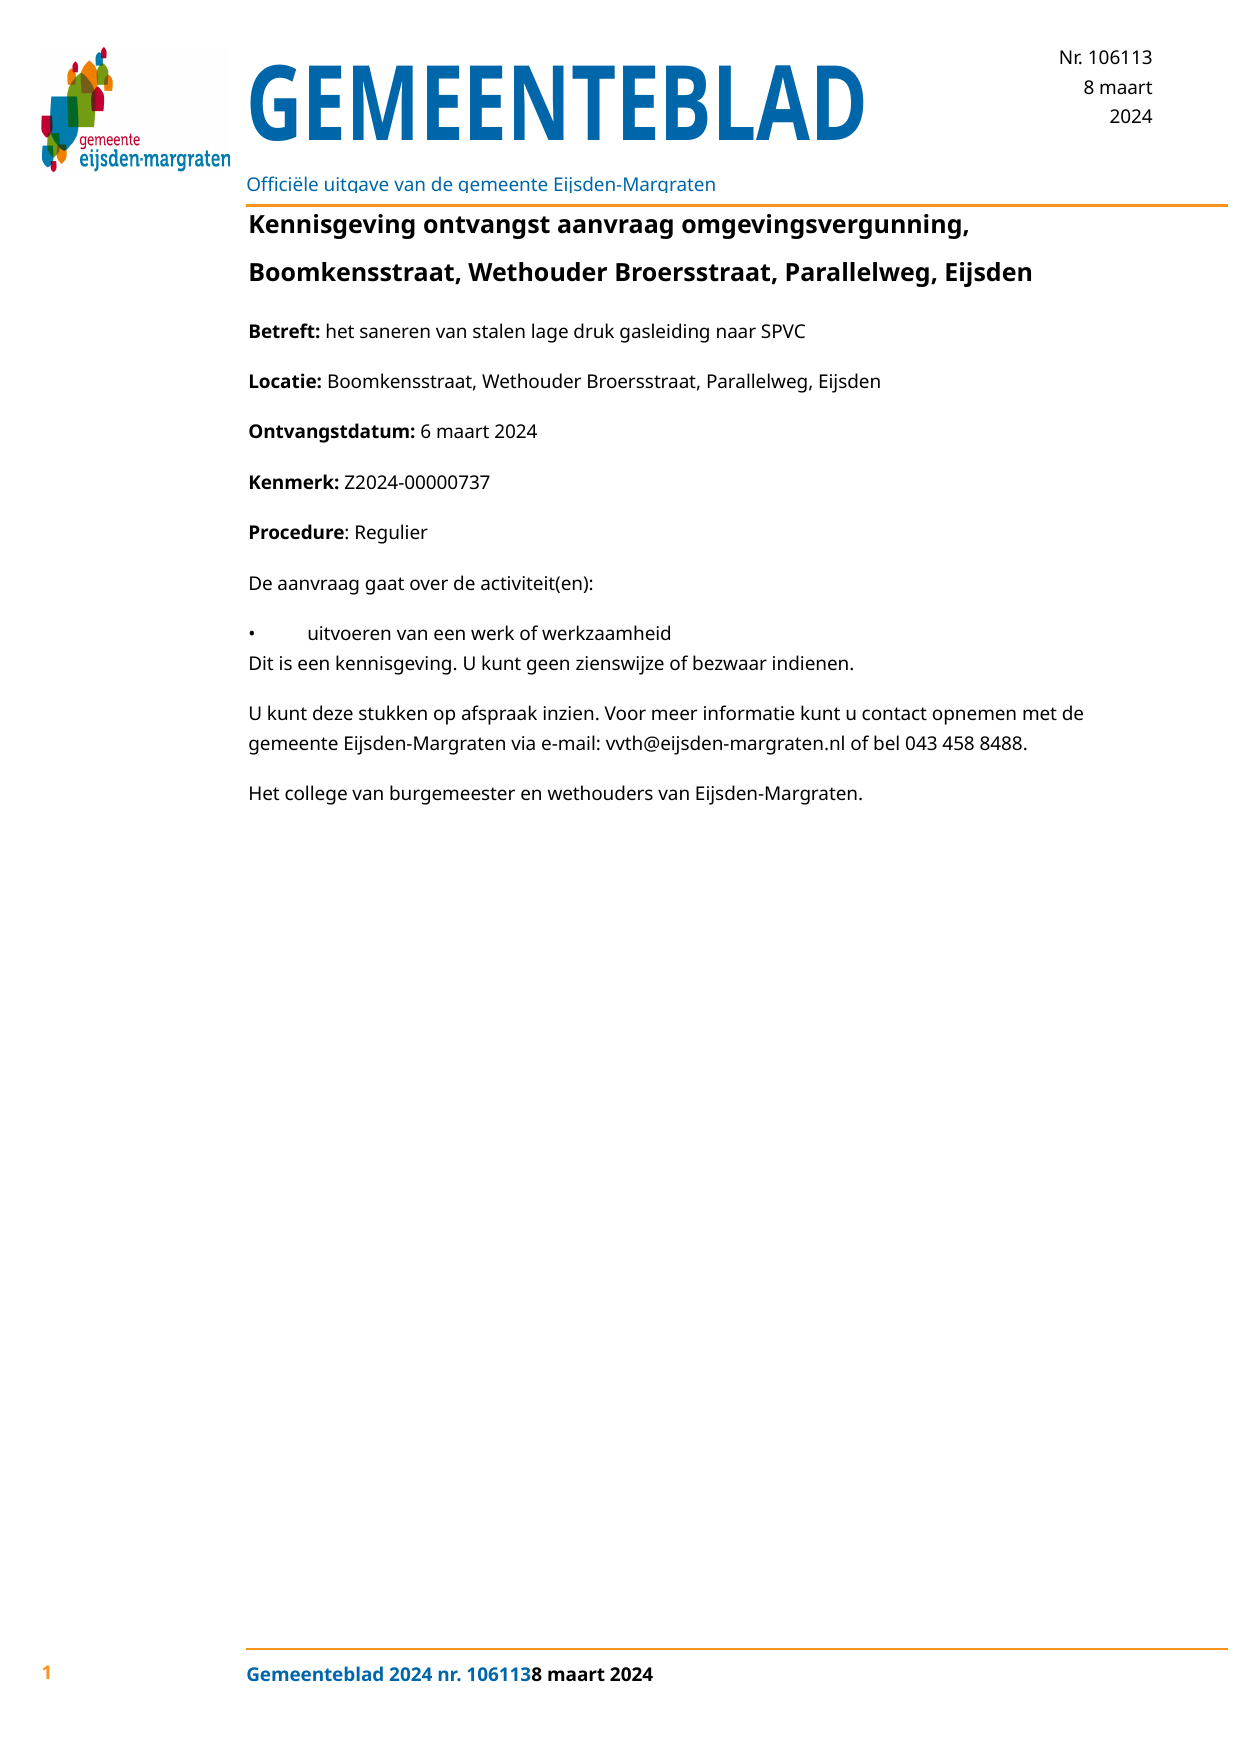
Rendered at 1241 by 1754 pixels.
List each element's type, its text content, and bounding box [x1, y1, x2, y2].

text Kenmerk: Z2024-00000737 [248, 469, 1152, 495]
list uitvoeren van een werk of werkzaamheid [248, 620, 1152, 646]
text De aanvraag gaat over de activiteit(en): [248, 570, 1152, 596]
picture [41, 47, 231, 172]
text Betreft: het saneren van stalen lage druk gasleiding naar SPVC [248, 318, 1152, 344]
text Dit is een kennisgeving. U kunt geen zienswijze of bezwaar indienen. [248, 650, 1152, 676]
text U kunt deze stukken op afspraak inzien. Voor meer informatie kunt u contact opnemen met de gemeente Eijsden-Margraten via e-mail: vvth@eijsden-margraten.nl of bel 043 458 8488. [248, 700, 1152, 756]
text Ontvangstdatum: 6 maart 2024 [248, 419, 1152, 444]
text Locatie: Boomkensstraat, Wethouder Broersstraat, Parallelweg, Eijsden [248, 368, 1152, 394]
text Kennisgeving ontvangst aanvraag omgevingsvergunning, Boomkensstraat, Wethouder Broersstraat, Parallelweg, Eijsden [248, 207, 1152, 288]
text Het college van burgemeester en wethouders van Eijsden-Margraten. [248, 780, 1152, 806]
text Procedure: Regulier [248, 519, 1152, 545]
